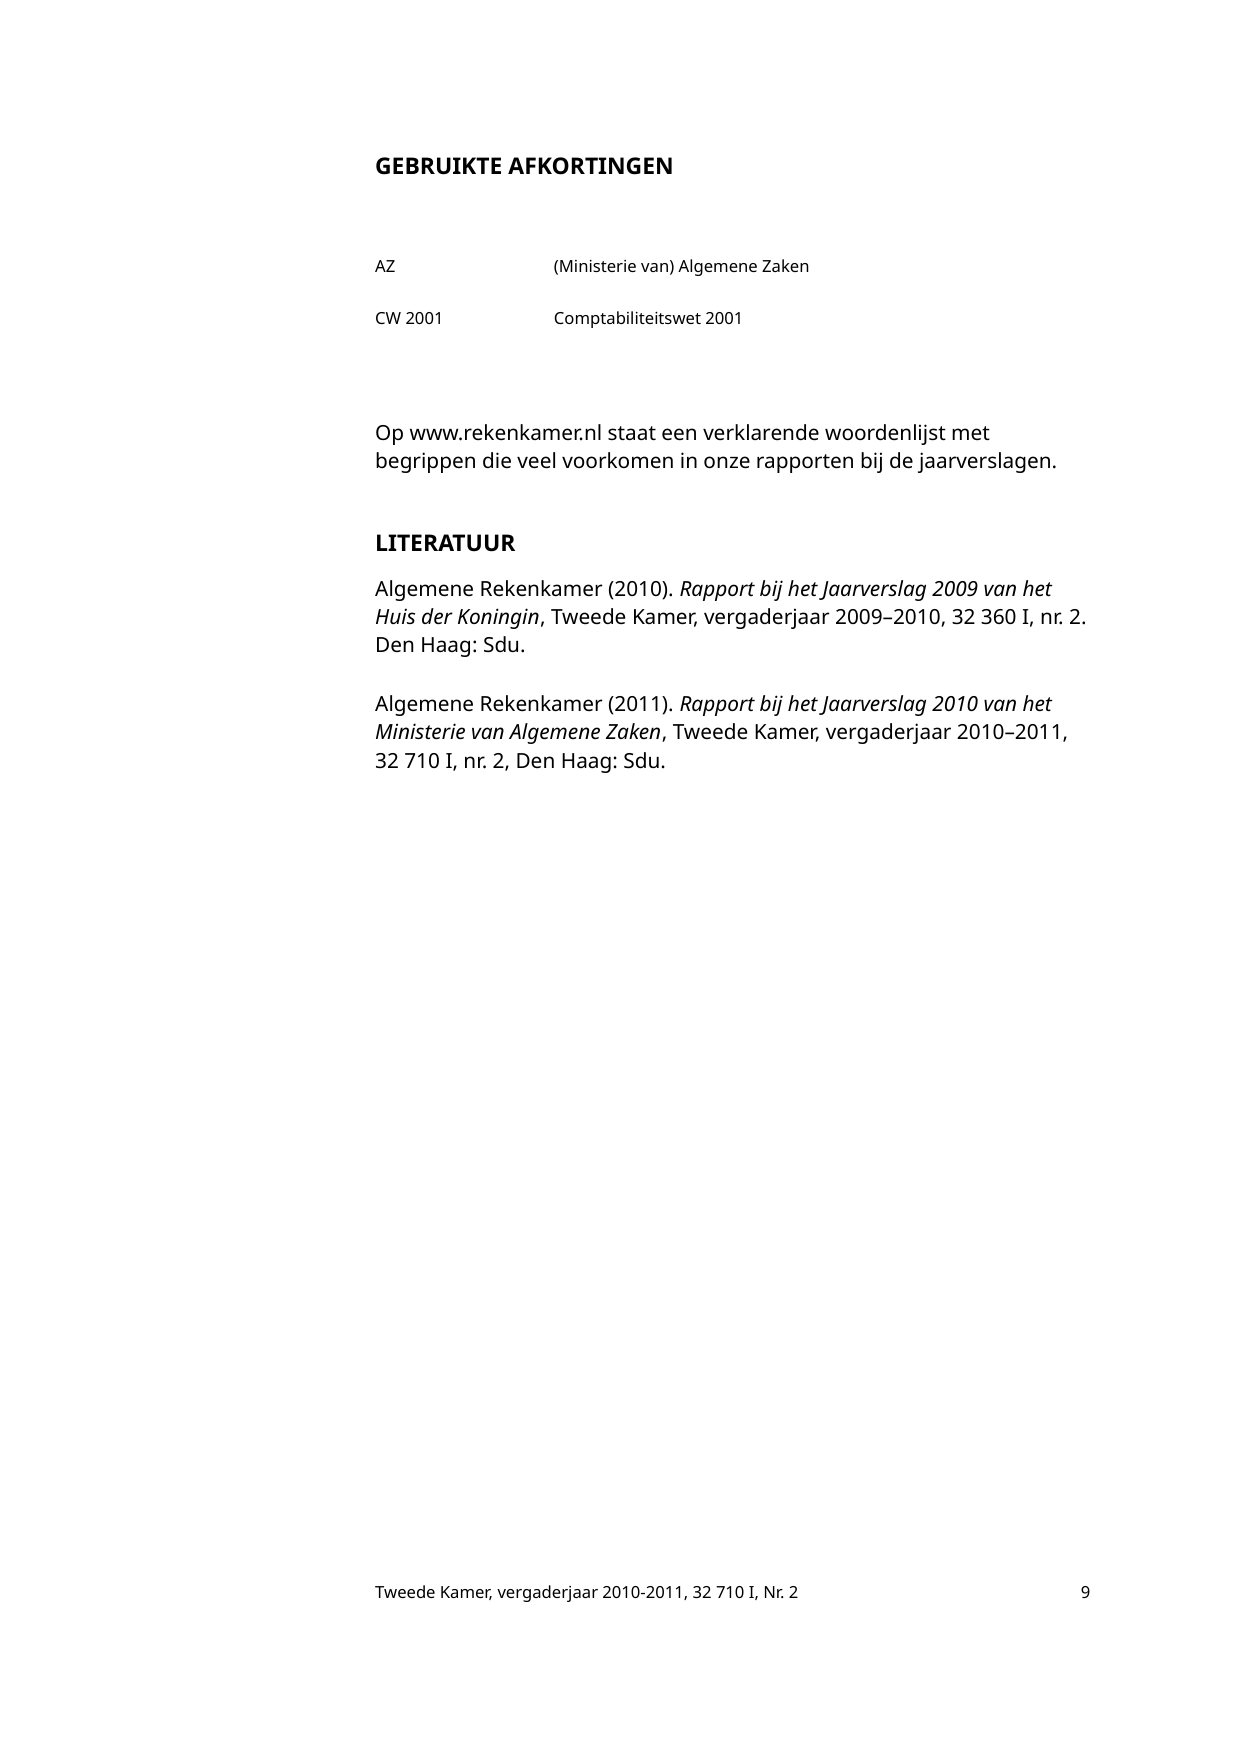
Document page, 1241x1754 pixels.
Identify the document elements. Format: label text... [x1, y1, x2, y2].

table_cell Comptabiliteitswet 2001 [554, 307, 1090, 359]
text Algemene Rekenkamer (2011). Rapport bij het Jaarverslag 2010 van het Ministerie van Algemene Zaken, Tweede Kamer, vergaderjaar 2010–2011, 32 710 I, nr. 2, Den Haag: Sdu. [375, 689, 1090, 774]
subtitle GEBRUIKTE AFKORTINGEN [375, 150, 1090, 181]
table_header AZ [375, 254, 554, 307]
subtitle LITERATUUR [375, 527, 1090, 559]
text Algemene Rekenkamer (2010). Rapport bij het Jaarverslag 2009 van het Huis der Koningin, Tweede Kamer, vergaderjaar 2009–2010, 32 360 I, nr. 2. Den Haag: Sdu. [375, 574, 1090, 659]
text Op www.rekenkamer.nl staat een verklarende woordenlijst met begrippen die veel voorkomen in onze rapporten bij de jaarverslagen. [375, 418, 1090, 475]
table_header (Ministerie van) Algemene Zaken [554, 254, 1090, 307]
table_cell CW 2001 [375, 307, 554, 359]
